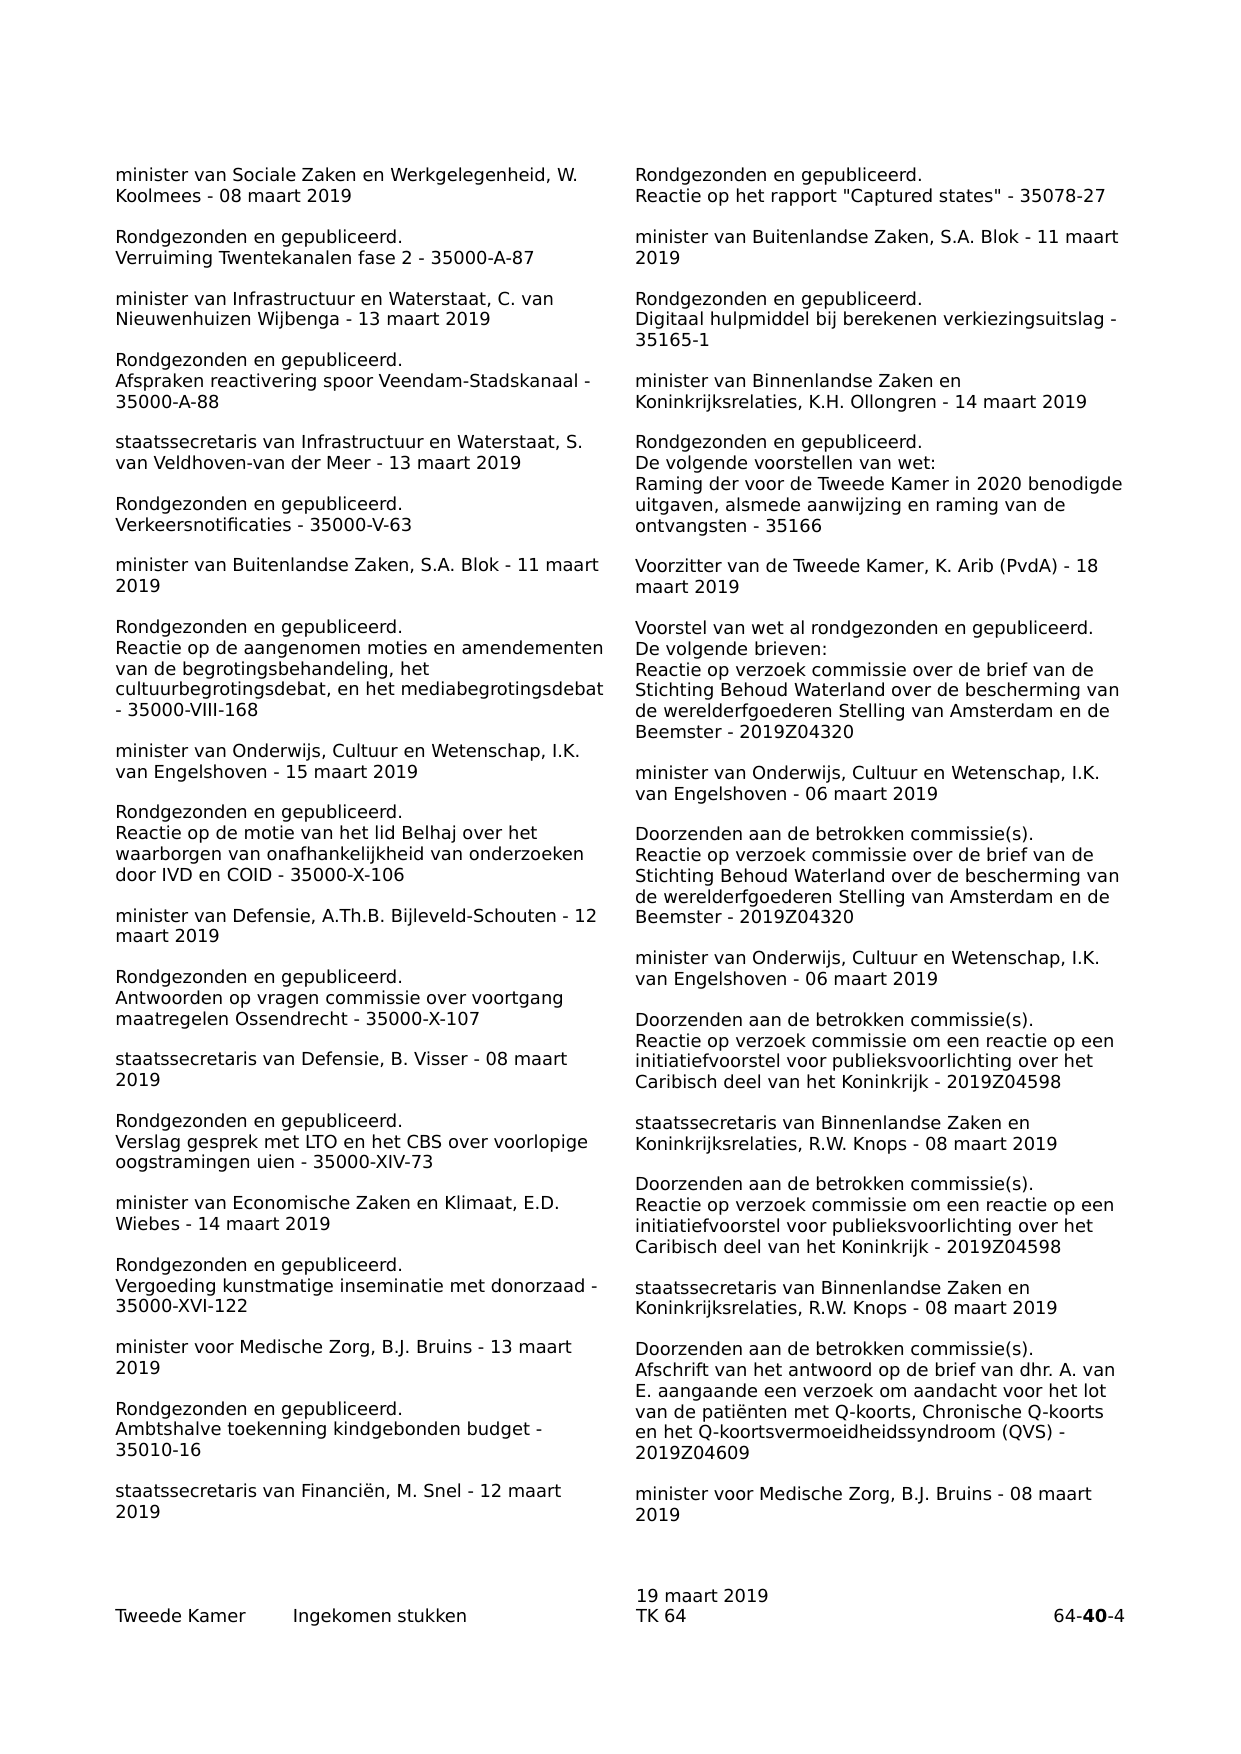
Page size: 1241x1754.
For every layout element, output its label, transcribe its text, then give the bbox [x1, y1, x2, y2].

text Afspraken reactivering spoor Veendam-Stadskanaal - 35000-A-88 [115, 371, 605, 412]
text Reactie op verzoek commissie om een reactie op een initiatiefvoorstel voor publieksvoorlichting over het Caribisch deel van het Koninkrijk - 2019Z04598 [635, 1195, 1125, 1257]
text staatssecretaris van Defensie, B. Visser - 08 maart 2019 [115, 1049, 605, 1091]
text minister van Onderwijs, Cultuur en Wetenschap, I.K. van Engelshoven - 06 maart 2019 [635, 948, 1125, 989]
text Reactie op de motie van het lid Belhaj over het waarborgen van onafhankelijkheid van onderzoeken door IVD en COID - 35000-X-106 [115, 823, 605, 885]
text Doorzenden aan de betrokken commissie(s). [635, 1339, 1125, 1360]
text Vergoeding kunstmatige inseminatie met donorzaad - 35000-XVI-122 [115, 1275, 605, 1317]
text Rondgezonden en gepubliceerd. [115, 967, 605, 988]
text Verkeersnotificaties - 35000-V-63 [115, 514, 605, 535]
text Voorstel van wet al rondgezonden en gepubliceerd. [635, 618, 1125, 638]
text De volgende brieven: [635, 638, 1125, 659]
text Voorzitter van de Tweede Kamer, K. Arib (PvdA) - 18 maart 2019 [635, 556, 1125, 598]
text Reactie op de aangenomen moties en amendementen van de begrotingsbehandeling, het cultuurbegrotingsdebat, en het mediabegrotingsdebat - 35000-VIII-168 [115, 637, 605, 721]
text Ambtshalve toekenning kindgebonden budget - 35010-16 [115, 1419, 605, 1461]
text staatssecretaris van Financiën, M. Snel - 12 maart 2019 [115, 1481, 605, 1522]
text minister van Defensie, A.Th.B. Bijleveld-Schouten - 12 maart 2019 [115, 905, 605, 947]
text minister voor Medische Zorg, B.J. Bruins - 13 maart 2019 [115, 1337, 605, 1378]
text Reactie op verzoek commissie over de brief van de Stichting Behoud Waterland over de bescherming van de werelderfgoederen Stelling van Amsterdam en de Beemster - 2019Z04320 [635, 659, 1125, 743]
text minister van Buitenlandse Zaken, S.A. Blok - 11 maart 2019 [115, 555, 605, 597]
text minister van Buitenlandse Zaken, S.A. Blok - 11 maart 2019 [635, 227, 1125, 268]
text minister van Economische Zaken en Klimaat, E.D. Wiebes - 14 maart 2019 [115, 1193, 605, 1234]
text Reactie op verzoek commissie om een reactie op een initiatiefvoorstel voor publieksvoorlichting over het Caribisch deel van het Koninkrijk - 2019Z04598 [635, 1030, 1125, 1093]
text minister van Binnenlandse Zaken en Koninkrijksrelaties, K.H. Ollongren - 14 maart 2019 [635, 371, 1125, 412]
text De volgende voorstellen van wet: [635, 453, 1125, 474]
text Antwoorden op vragen commissie over voortgang maatregelen Ossendrecht - 35000-X-107 [115, 988, 605, 1029]
text staatssecretaris van Binnenlandse Zaken en Koninkrijksrelaties, R.W. Knops - 08 maart 2019 [635, 1277, 1125, 1319]
text Rondgezonden en gepubliceerd. [635, 288, 1125, 309]
text Rondgezonden en gepubliceerd. [115, 350, 605, 371]
text minister van Onderwijs, Cultuur en Wetenschap, I.K. van Engelshoven - 15 maart 2019 [115, 741, 605, 782]
text Digitaal hulpmiddel bij berekenen verkiezingsuitslag - 35165-1 [635, 309, 1125, 351]
text Doorzenden aan de betrokken commissie(s). [635, 1174, 1125, 1195]
text Rondgezonden en gepubliceerd. [115, 494, 605, 514]
text Rondgezonden en gepubliceerd. [635, 165, 1125, 186]
text minister van Sociale Zaken en Werkgelegenheid, W. Koolmees - 08 maart 2019 [115, 165, 605, 207]
text staatssecretaris van Infrastructuur en Waterstaat, S. van Veldhoven-van der Meer - 13 maart 2019 [115, 432, 605, 474]
text Raming der voor de Tweede Kamer in 2020 benodigde uitgaven, alsmede aanwijzing en raming van de ontvangsten - 35166 [635, 474, 1125, 536]
text Rondgezonden en gepubliceerd. [115, 1111, 605, 1131]
text Verslag gesprek met LTO en het CBS over voorlopige oogstramingen uien - 35000-XIV-73 [115, 1131, 605, 1173]
text Reactie op verzoek commissie over de brief van de Stichting Behoud Waterland over de bescherming van de werelderfgoederen Stelling van Amsterdam en de Beemster - 2019Z04320 [635, 845, 1125, 928]
text minister van Infrastructuur en Waterstaat, C. van Nieuwenhuizen Wijbenga - 13 maart 2019 [115, 288, 605, 330]
text Rondgezonden en gepubliceerd. [115, 1398, 605, 1419]
text Rondgezonden en gepubliceerd. [115, 227, 605, 247]
text minister van Onderwijs, Cultuur en Wetenschap, I.K. van Engelshoven - 06 maart 2019 [635, 763, 1125, 804]
text Rondgezonden en gepubliceerd. [115, 1254, 605, 1275]
text minister voor Medische Zorg, B.J. Bruins - 08 maart 2019 [635, 1484, 1125, 1525]
text staatssecretaris van Binnenlandse Zaken en Koninkrijksrelaties, R.W. Knops - 08 maart 2019 [635, 1113, 1125, 1154]
text Afschrift van het antwoord op de brief van dhr. A. van E. aangaande een verzoek om aandacht voor het lot van de patiënten met Q-koorts, Chronische Q-koorts en het Q-koortsvermoeidheidssyndroom (QVS) - 2019Z04609 [635, 1360, 1125, 1464]
text Reactie op het rapport "Captured states" - 35078-27 [635, 186, 1125, 207]
text Rondgezonden en gepubliceerd. [115, 802, 605, 823]
text Doorzenden aan de betrokken commissie(s). [635, 1009, 1125, 1030]
text Rondgezonden en gepubliceerd. [115, 617, 605, 637]
text Doorzenden aan de betrokken commissie(s). [635, 824, 1125, 845]
text Verruiming Twentekanalen fase 2 - 35000-A-87 [115, 247, 605, 268]
text Rondgezonden en gepubliceerd. [635, 432, 1125, 453]
